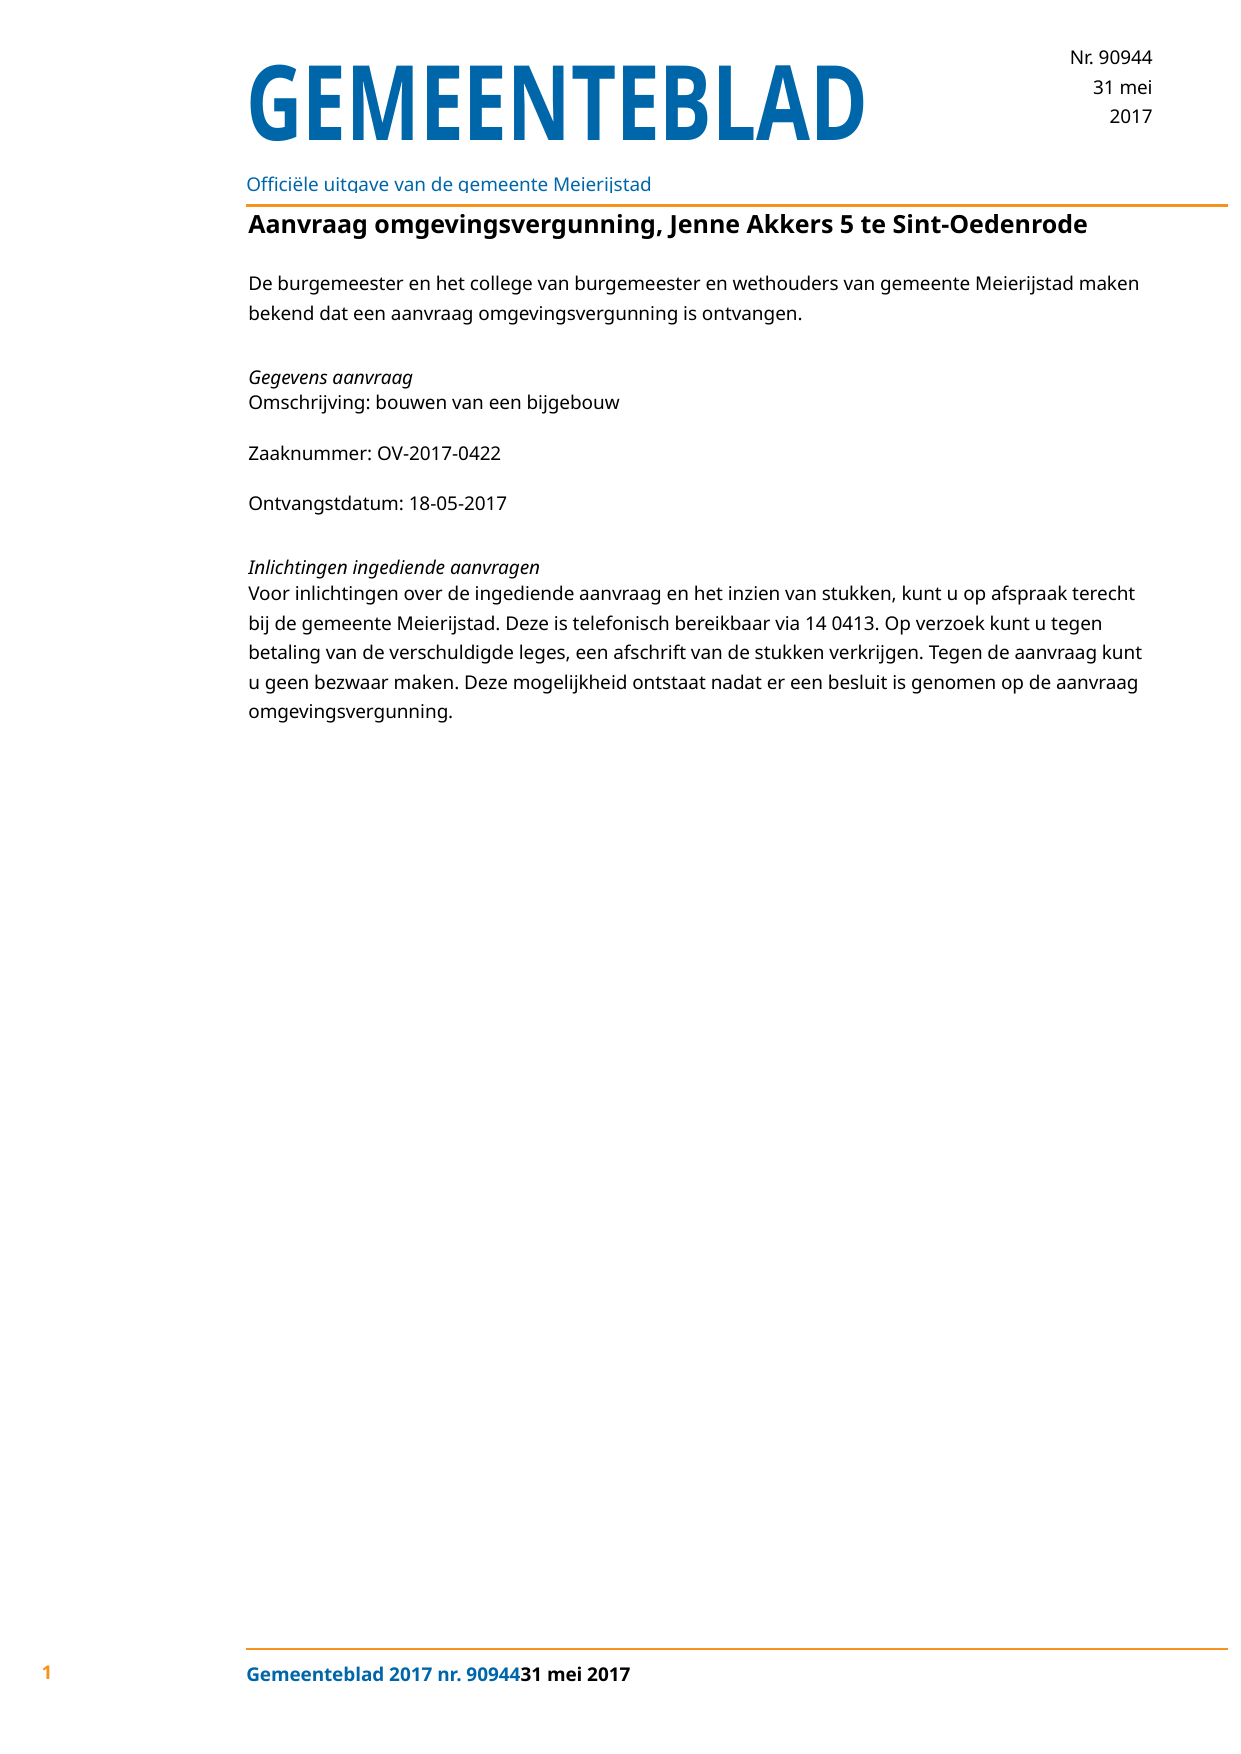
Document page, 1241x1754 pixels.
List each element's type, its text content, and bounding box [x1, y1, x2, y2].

text Gegevens aanvraag [248, 364, 1152, 389]
text Ontvangstdatum: 18-05-2017 [248, 490, 1152, 516]
text Aanvraag omgevingsvergunning, Jenne Akkers 5 te Sint-Oedenrode [248, 207, 1152, 241]
text De burgemeester en het college van burgemeester en wethouders van gemeente Meierijstad maken bekend dat een aanvraag omgevingsvergunning is ontvangen. [248, 270, 1152, 326]
text Omschrijving: bouwen van een bijgebouw [248, 389, 1152, 415]
text Zaaknummer: OV-2017-0422 [248, 440, 1152, 466]
text Inlichtingen ingediende aanvragen [248, 554, 1152, 580]
text Voor inlichtingen over de ingediende aanvraag en het inzien van stukken, kunt u op afspraak terecht bij de gemeente Meierijstad. Deze is telefonisch bereikbaar via 14 0413. Op verzoek kunt u tegen betaling van de verschuldigde leges, een afschrift van de stukken verkrijgen. Tegen de aanvraag kunt u geen bezwaar maken. Deze mogelijkheid ontstaat nadat er een besluit is genomen op de aanvraag omgevingsvergunning. [248, 580, 1152, 724]
picture [41, 47, 231, 172]
